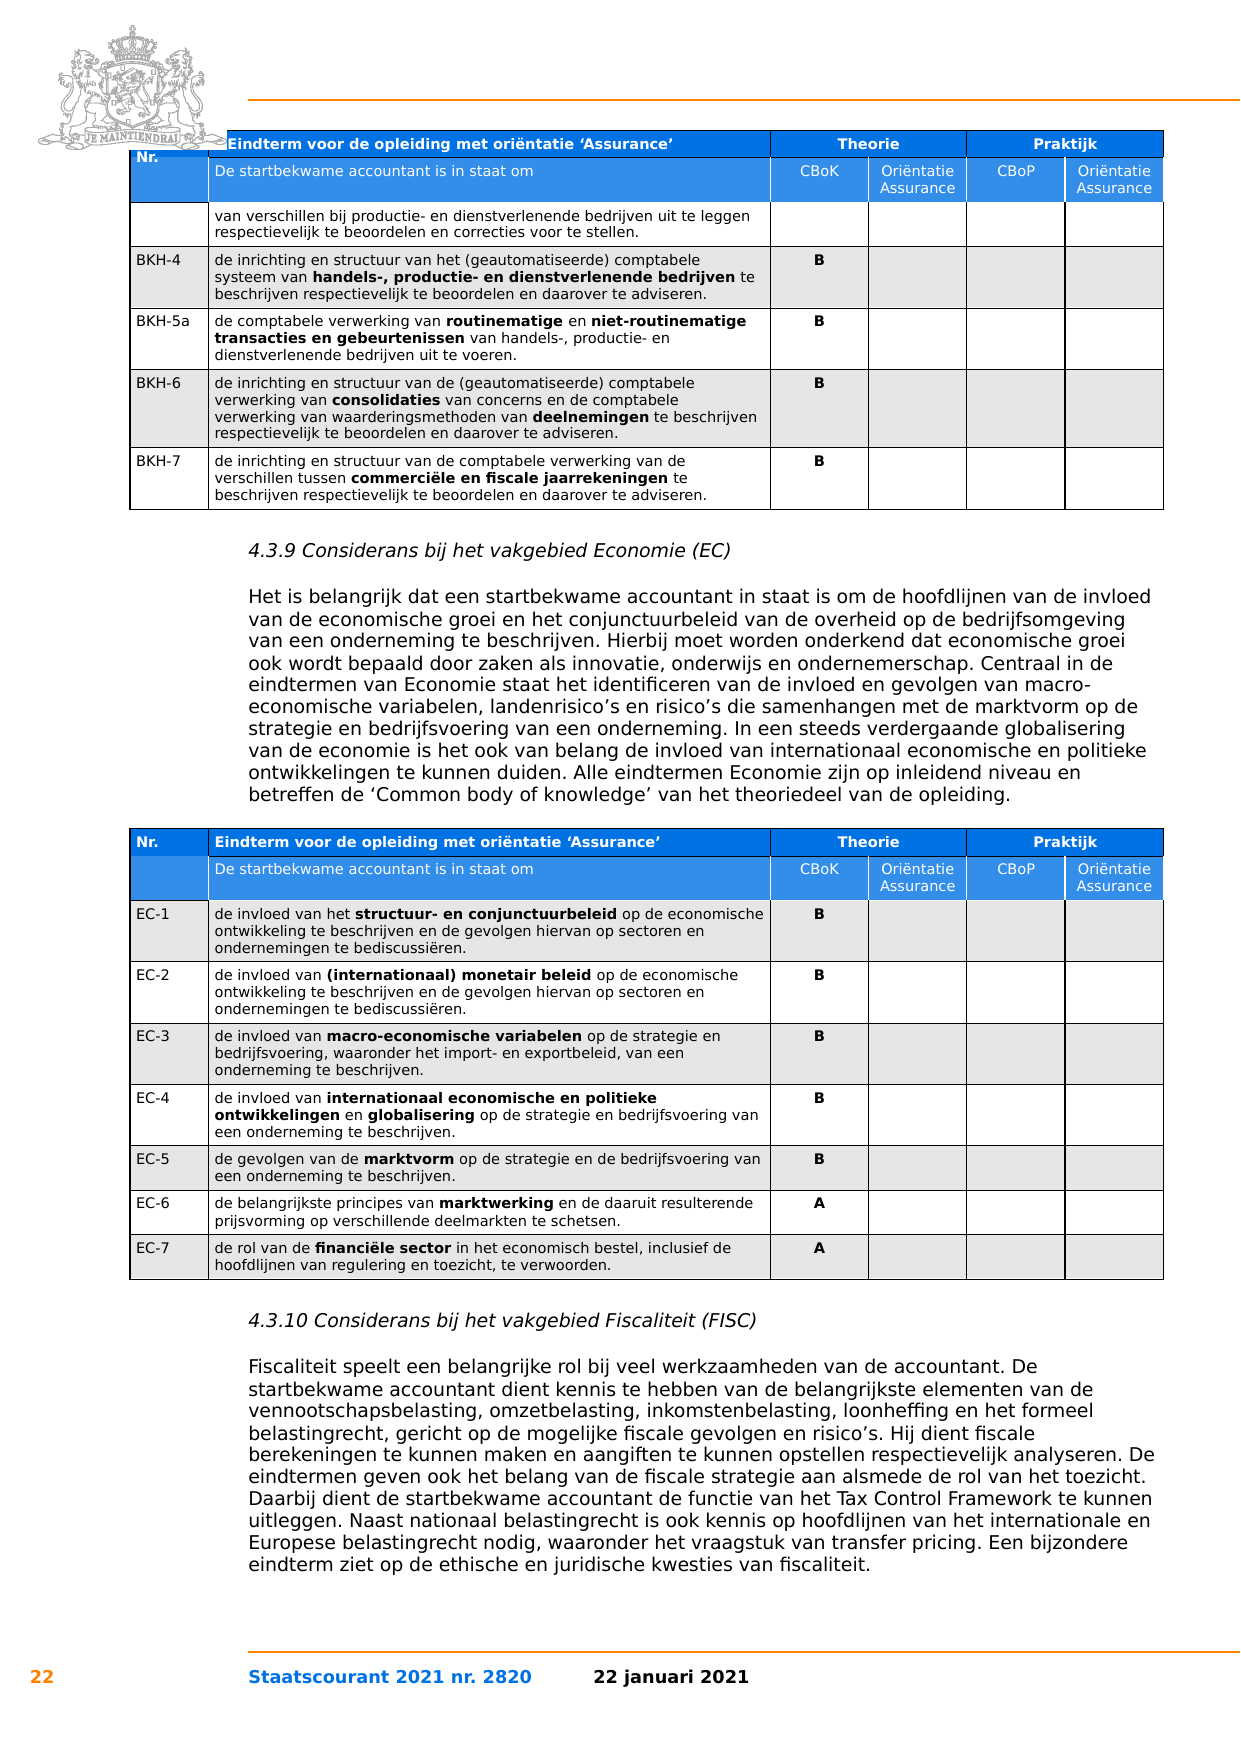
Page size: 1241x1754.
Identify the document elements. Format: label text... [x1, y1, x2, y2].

table_header Nr. [131, 829, 208, 856]
table_cell [869, 203, 966, 246]
table_cell CBoP [967, 158, 1064, 202]
table_cell BKH-4 [131, 247, 208, 307]
table_cell BKH-6 [131, 370, 208, 447]
table_cell [869, 370, 966, 447]
picture [38, 25, 227, 150]
table_cell A [771, 1235, 868, 1278]
table_cell de invloed van macro-economische variabelen op de strategie en bedrijfsvoering, waaronder het import- en exportbeleid, van een onderneming te beschrijven. [209, 1024, 770, 1084]
table_cell [967, 247, 1064, 307]
table_cell de belangrijkste principes van marktwerking en de daaruit resulterende prijsvorming op verschillende deelmarkten te schetsen. [209, 1191, 770, 1234]
table_cell [1066, 1235, 1163, 1278]
text Fiscaliteit speelt een belangrijke rol bij veel werkzaamheden van de accountant. De startbekwame accountant dient kennis te hebben van de belangrijkste elementen van de vennootschapsbelasting, omzetbelasting, inkomstenbelasting, loonheffing en het formeel belastingrecht, gericht op de mogelijke fiscale gevolgen en risico’s. Hij dient fiscale berekeningen te kunnen maken en aangiften te kunnen opstellen respectievelijk analyseren. De eindtermen geven ook het belang van de fiscale strategie aan alsmede de rol van het toezicht. Daarbij dient de startbekwame accountant de functie van het Tax Control Framework te kunnen uitleggen. Naast nationaal belastingrecht is ook kennis op hoofdlijnen van het internationale en Europese belastingrecht nodig, waaronder het vraagstuk van transfer pricing. Een bijzondere eindterm ziet op de ethische en juridische kwesties van fiscaliteit. [248, 1356, 1163, 1576]
table_header [131, 150, 208, 157]
table_cell EC-4 [131, 1085, 208, 1145]
table_cell [967, 962, 1064, 1023]
table_cell de invloed van het structuur- en conjunctuurbeleid op de economische ontwikkeling te beschrijven en de gevolgen hiervan op sectoren en ondernemingen te bediscussiëren. [209, 901, 770, 961]
table_cell [869, 962, 966, 1023]
table_cell Oriëntatie Assurance [1066, 158, 1163, 202]
table_cell B [771, 370, 868, 447]
table_cell [869, 309, 966, 369]
table_cell B [771, 309, 868, 369]
table_cell B [771, 962, 868, 1023]
table_cell EC-1 [131, 901, 208, 961]
table_cell de gevolgen van de marktvorm op de strategie en de bedrijfsvoering van een onderneming te beschrijven. [209, 1146, 770, 1190]
table_cell de inrichting en structuur van de (geautomatiseerde) comptabele verwerking van consolidaties van concerns en de comptabele verwerking van waarderingsmethoden van deelnemingen te beschrijven respectievelijk te beoordelen en daarover te adviseren. [209, 370, 770, 447]
table_cell de inrichting en structuur van het (geautomatiseerde) comptabele systeem van handels-, productie- en dienstverlenende bedrijven te beschrijven respectievelijk te beoordelen en daarover te adviseren. [209, 247, 770, 307]
table_cell EC-7 [131, 1235, 208, 1278]
table_cell [1066, 203, 1163, 246]
table_cell [869, 448, 966, 508]
table_cell [1066, 247, 1163, 307]
table_cell [967, 203, 1064, 246]
text Het is belangrijk dat een startbekwame accountant in staat is om de hoofdlijnen van de invloed van de economische groei en het conjunctuurbeleid van de overheid op de bedrijfsomgeving van een onderneming te beschrijven. Hierbij moet worden onderkend dat economische groei ook wordt bepaald door zaken als innovatie, onderwijs en ondernemerschap. Centraal in de eindtermen van Economie staat het identificeren van de invloed en gevolgen van macro-economische variabelen, landenrisico’s en risico’s die samenhangen met de marktvorm op de strategie en bedrijfsvoering van een onderneming. In een steeds verdergaande globalisering van de economie is het ook van belang de invloed van internationaal economische en politieke ontwikkelingen te kunnen duiden. Alle eindtermen Economie zijn op inleidend niveau en betreffen de ‘Common body of knowledge’ van het theoriedeel van de opleiding. [248, 586, 1163, 806]
table_cell [1066, 962, 1163, 1023]
table_cell Oriëntatie Assurance [1066, 857, 1163, 900]
table_cell [1066, 901, 1163, 961]
table_header Eindterm voor de opleiding met oriëntatie ‘Assurance’ [209, 131, 770, 157]
table_header Eindterm voor de opleiding met oriëntatie ‘Assurance’ [209, 829, 770, 856]
table_cell Oriëntatie Assurance [869, 857, 966, 900]
table_cell [1066, 309, 1163, 369]
subtitle 4.3.10 Considerans bij het vakgebied Fiscaliteit (FISC) [248, 1309, 1163, 1331]
table_cell [967, 370, 1064, 447]
table_cell van verschillen bij productie- en dienstverlenende bedrijven uit te leggen respectievelijk te beoordelen en correcties voor te stellen. [209, 203, 770, 246]
table_header Praktijk [967, 131, 1163, 157]
table_cell de comptabele verwerking van routinematige en niet-routinematige transacties en gebeurtenissen van handels-, productie- en dienstverlenende bedrijven uit te voeren. [209, 309, 770, 369]
table_cell [1066, 448, 1163, 508]
table_cell EC-3 [131, 1024, 208, 1084]
table_cell [1066, 370, 1163, 447]
table_cell [967, 1146, 1064, 1190]
table_cell EC-2 [131, 962, 208, 1023]
table_cell [1066, 1085, 1163, 1145]
table_cell de inrichting en structuur van de comptabele verwerking van de verschillen tussen commerciële en fiscale jaarrekeningen te beschrijven respectievelijk te beoordelen en daarover te adviseren. [209, 448, 770, 508]
table_cell B [771, 901, 868, 961]
table_cell [869, 1146, 966, 1190]
table_header Theorie [771, 131, 966, 157]
table_cell [1066, 1024, 1163, 1084]
table_cell [1066, 1146, 1163, 1190]
table_cell [1066, 1191, 1163, 1234]
table_cell CBoP [967, 857, 1064, 900]
table_header Theorie [771, 829, 966, 856]
table_cell Oriëntatie Assurance [869, 158, 966, 202]
table_cell [967, 901, 1064, 961]
table_cell [869, 1085, 966, 1145]
subtitle 4.3.9 Considerans bij het vakgebied Economie (EC) [248, 539, 1163, 561]
table_cell de invloed van internationaal economische en politieke ontwikkelingen en globalisering op de strategie en bedrijfsvoering van een onderneming te beschrijven. [209, 1085, 770, 1145]
table_cell [869, 247, 966, 307]
table_cell de invloed van (internationaal) monetair beleid op de economische ontwikkeling te beschrijven en de gevolgen hiervan op sectoren en ondernemingen te bediscussiëren. [209, 962, 770, 1023]
table_cell B [771, 1024, 868, 1084]
table_cell CBoK [771, 857, 868, 900]
table_cell [869, 1191, 966, 1234]
table_cell [967, 1235, 1064, 1278]
table_cell A [771, 1191, 868, 1234]
table_cell B [771, 448, 868, 508]
table_cell De startbekwame accountant is in staat om [209, 857, 770, 900]
table_cell BKH-7 [131, 448, 208, 508]
table_cell [771, 203, 868, 246]
table_cell B [771, 247, 868, 307]
table_cell BKH-5a [131, 309, 208, 369]
table_cell [967, 309, 1064, 369]
table_cell [869, 901, 966, 961]
table_cell de rol van de financiële sector in het economisch bestel, inclusief de hoofdlijnen van regulering en toezicht, te verwoorden. [209, 1235, 770, 1278]
table_cell EC-5 [131, 1146, 208, 1190]
table_cell [967, 1191, 1064, 1234]
table_cell [967, 1085, 1064, 1145]
table_cell B [771, 1085, 868, 1145]
table_cell B [771, 1146, 868, 1190]
table_cell CBoK [771, 158, 868, 202]
table_cell [869, 1024, 966, 1084]
table_cell [967, 448, 1064, 508]
table_cell [967, 1024, 1064, 1084]
table_header Praktijk [967, 829, 1163, 856]
table_cell De startbekwame accountant is in staat om [209, 158, 770, 202]
table_cell [131, 203, 208, 246]
table_cell EC-6 [131, 1191, 208, 1234]
table_cell [869, 1235, 966, 1278]
